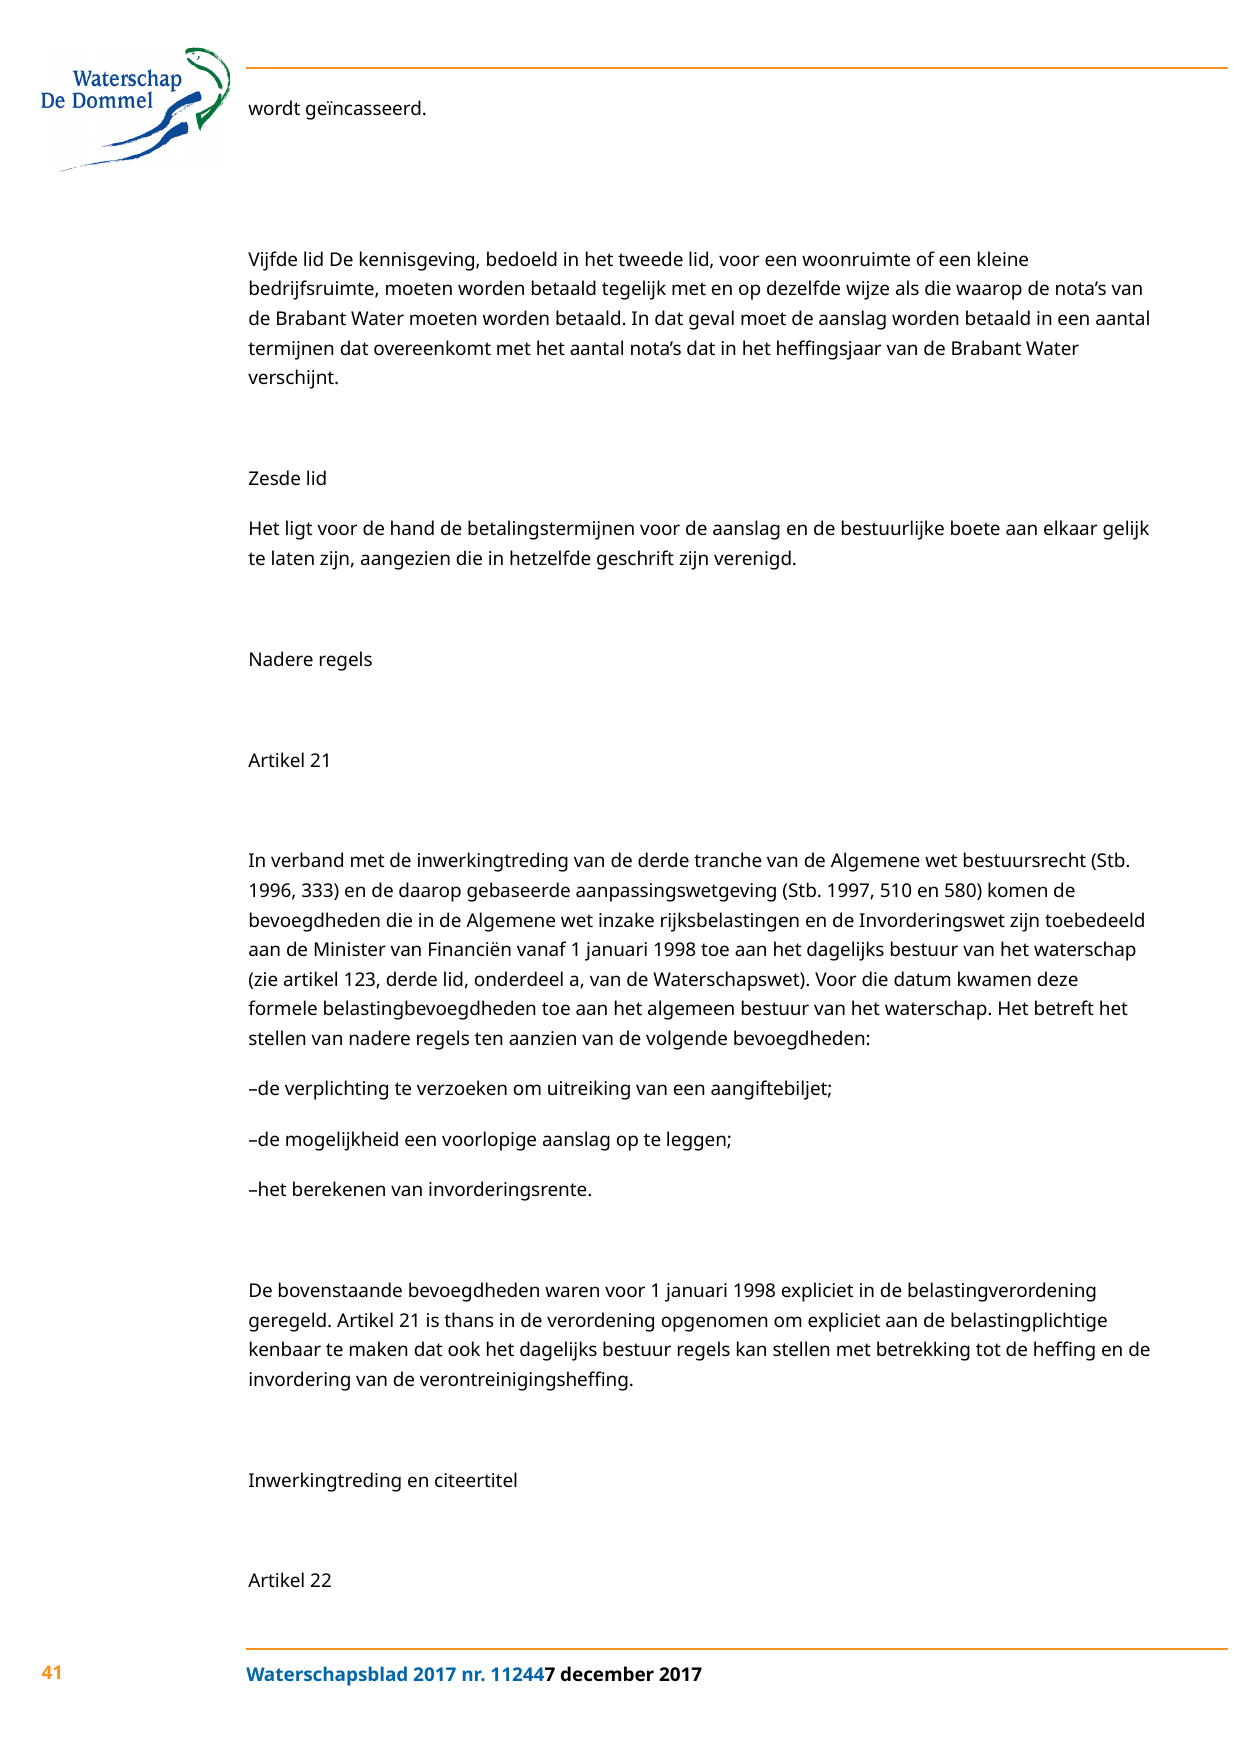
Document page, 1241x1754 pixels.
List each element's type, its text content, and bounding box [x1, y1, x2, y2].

text –de verplichting te verzoeken om uitreiking van een aangiftebiljet; [248, 1076, 1152, 1101]
picture [41, 47, 231, 172]
text Zesde lid [248, 465, 1152, 491]
text Het ligt voor de hand de betalingstermijnen voor de aanslag en de bestuurlijke boete aan elkaar gelijk te laten zijn, aangezien die in hetzelfde geschrift zijn verenigd. [248, 516, 1152, 571]
text Vijfde lid De kennisgeving, bedoeld in het tweede lid, voor een woonruimte of een kleine bedrijfsruimte, moeten worden betaald tegelijk met en op dezelfde wijze als die waarop de nota’s van de Brabant Water moeten worden betaald. In dat geval moet de aanslag worden betaald in een aantal termijnen dat overeenkomt met het aantal nota’s dat in het heffingsjaar van de Brabant Water verschijnt. [248, 246, 1152, 390]
text In verband met de inwerkingtreding van de derde tranche van de Algemene wet bestuursrecht (Stb. 1996, 333) en de daarop gebaseerde aanpassingswetgeving (Stb. 1997, 510 en 580) komen de bevoegdheden die in de Algemene wet inzake rijksbelastingen en de Invorderingswet zijn toebedeeld aan de Minister van Financiën vanaf 1 januari 1998 toe aan het dagelijks bestuur van het waterschap (zie artikel 123, derde lid, onderdeel a, van de Waterschapswet). Voor die datum kwamen deze formele belastingbevoegdheden toe aan het algemeen bestuur van het waterschap. Het betreft het stellen van nadere regels ten aanzien van de volgende bevoegdheden: [248, 848, 1152, 1051]
text –het berekenen van invorderingsrente. [248, 1176, 1152, 1202]
text Nadere regels [248, 646, 1152, 672]
text Artikel 21 [248, 747, 1152, 773]
text –de mogelijkheid een voorlopige aanslag op te leggen; [248, 1126, 1152, 1152]
text Artikel 22 [248, 1568, 1152, 1593]
text Inwerkingtreding en citeertitel [248, 1467, 1152, 1493]
text De bovenstaande bevoegdheden waren voor 1 januari 1998 expliciet in de belastingverordening geregeld. Artikel 21 is thans in de verordening opgenomen om expliciet aan de belastingplichtige kenbaar te maken dat ook het dagelijks bestuur regels kan stellen met betrekking tot de heffing en de invordering van de verontreinigingsheffing. [248, 1277, 1152, 1392]
text wordt geïncasseerd. [248, 95, 1152, 121]
